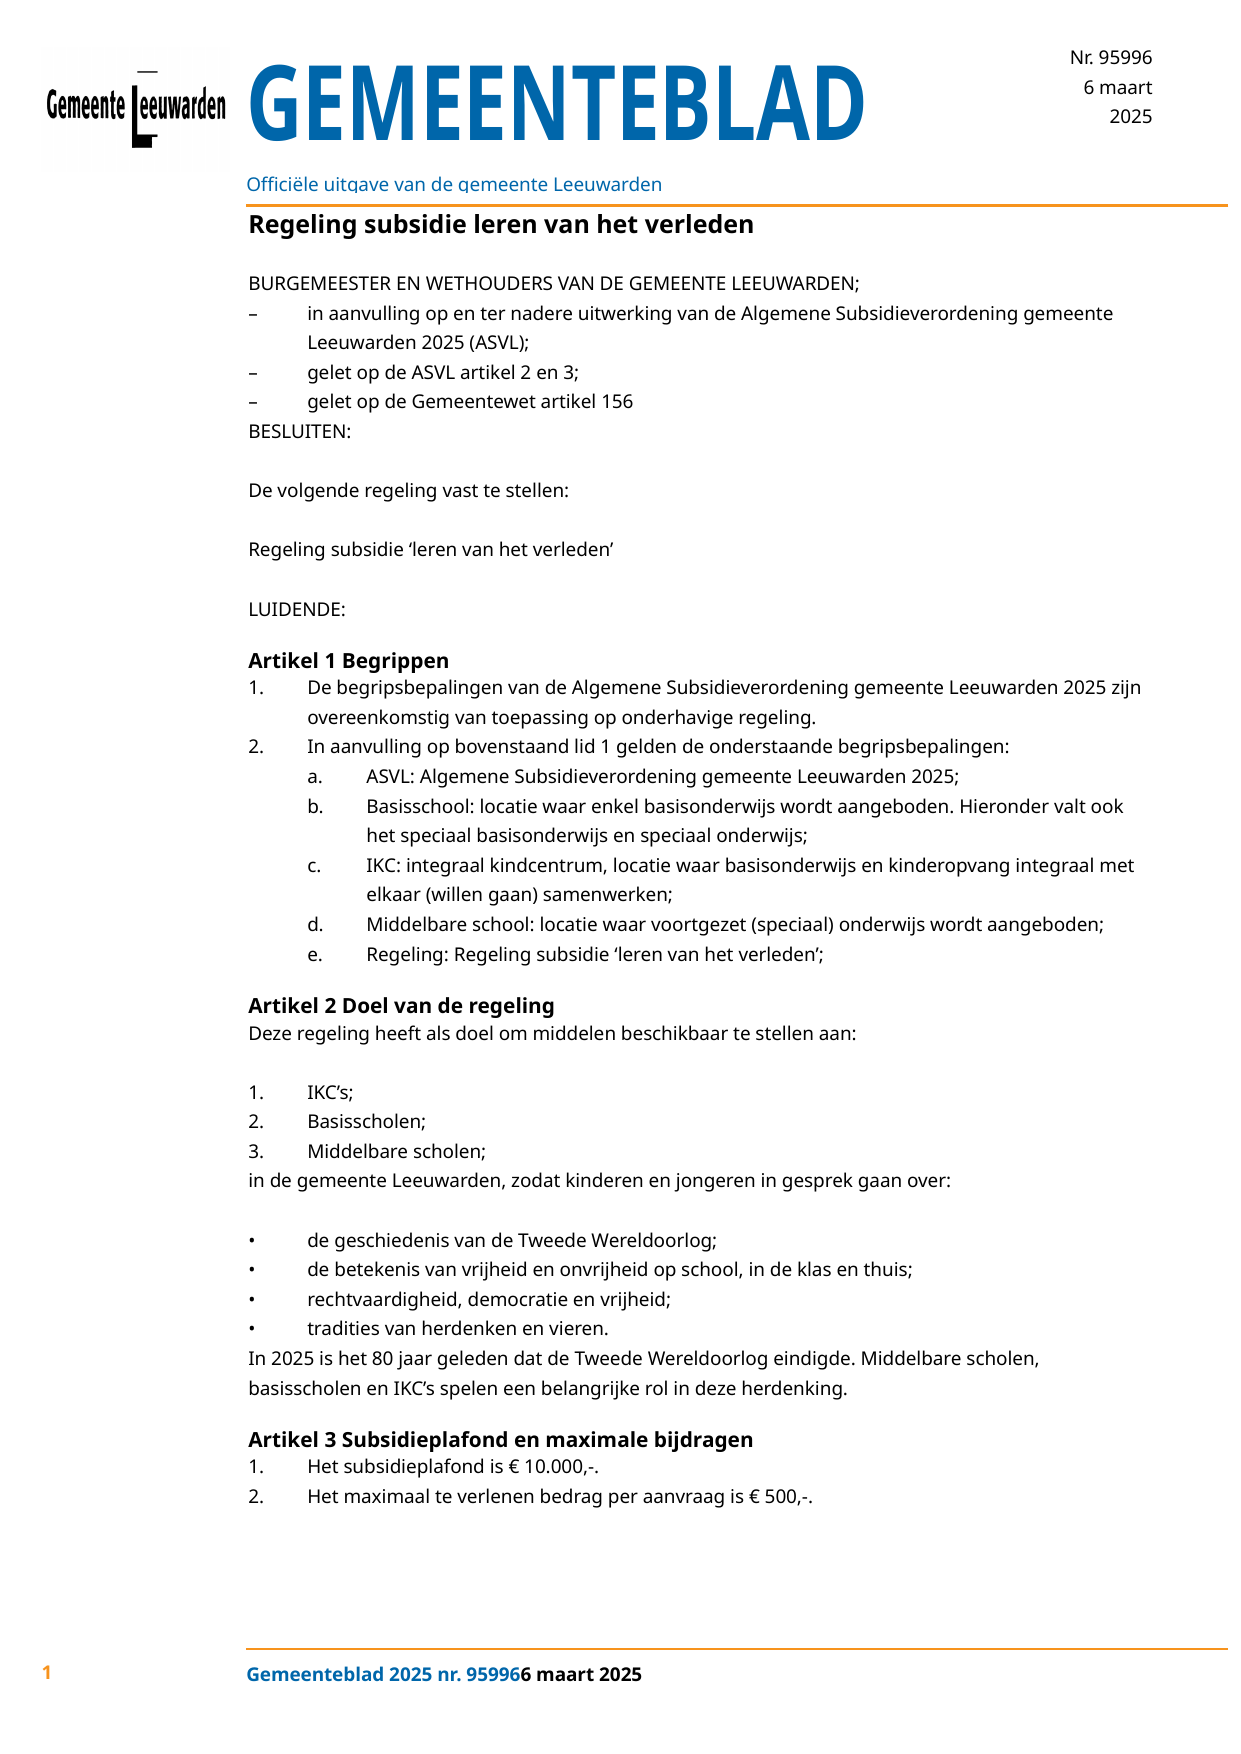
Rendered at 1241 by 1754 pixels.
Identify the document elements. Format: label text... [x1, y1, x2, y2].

text Regeling subsidie ‘leren van het verleden’ [248, 537, 1152, 562]
list Middelbare scholen; [248, 1138, 1152, 1164]
list Basisschool: locatie waar enkel basisonderwijs wordt aangeboden. Hieronder valt ook het speciaal basisonderwijs en speciaal onderwijs; [307, 793, 1152, 848]
text BESLUITEN: [248, 418, 1152, 444]
list Middelbare school: locatie waar voortgezet (speciaal) onderwijs wordt aangeboden; [307, 911, 1152, 937]
text in de gemeente Leeuwarden, zodat kinderen en jongeren in gesprek gaan over: [248, 1168, 1152, 1193]
text Deze regeling heeft als doel om middelen beschikbaar te stellen aan: [248, 1020, 1152, 1045]
text LUIDENDE: [248, 596, 1152, 621]
list Basisscholen; [248, 1108, 1152, 1134]
list tradities van herdenken en vieren. [248, 1316, 1152, 1341]
list Het maximaal te verlenen bedrag per aanvraag is € 500,-. [248, 1483, 1152, 1509]
list de betekenis van vrijheid en onvrijheid op school, in de klas en thuis; [248, 1256, 1152, 1282]
list in aanvulling op en ter nadere uitwerking van de Algemene Subsidieverordening gemeente Leeuwarden 2025 (ASVL); [248, 300, 1152, 355]
list IKC’s; [248, 1079, 1152, 1104]
list ASVL: Algemene Subsidieverordening gemeente Leeuwarden 2025; [307, 763, 1152, 789]
text Artikel 2 Doel van de regeling [248, 991, 1152, 1020]
picture [41, 47, 231, 172]
text Regeling subsidie leren van het verleden [248, 207, 1152, 241]
list de geschiedenis van de Tweede Wereldoorlog; [248, 1227, 1152, 1252]
text Artikel 3 Subsidieplafond en maximale bijdragen [248, 1425, 1152, 1453]
list Regeling: Regeling subsidie ‘leren van het verleden’; [307, 941, 1152, 967]
list IKC: integraal kindcentrum, locatie waar basisonderwijs en kinderopvang integraal met elkaar (willen gaan) samenwerken; [307, 852, 1152, 907]
text In 2025 is het 80 jaar geleden dat de Tweede Wereldoorlog eindigde. Middelbare scholen, basisscholen en IKC’s spelen een belangrijke rol in deze herdenking. [248, 1345, 1152, 1400]
list rechtvaardigheid, democratie en vrijheid; [248, 1286, 1152, 1312]
list De begripsbepalingen van de Algemene Subsidieverordening gemeente Leeuwarden 2025 zijn overeenkomstig van toepassing op onderhavige regeling. [248, 674, 1152, 730]
text De volgende regeling vast te stellen: [248, 477, 1152, 503]
text BURGEMEESTER EN WETHOUDERS VAN DE GEMEENTE LEEUWARDEN; [248, 270, 1152, 296]
list gelet op de ASVL artikel 2 en 3; [248, 359, 1152, 385]
list gelet op de Gemeentewet artikel 156 [248, 389, 1152, 414]
list Het subsidieplafond is € 10.000,-. [248, 1453, 1152, 1479]
list In aanvulling op bovenstaand lid 1 gelden de onderstaande begripsbepalingen: [248, 734, 1152, 759]
text Artikel 1 Begrippen [248, 646, 1152, 674]
